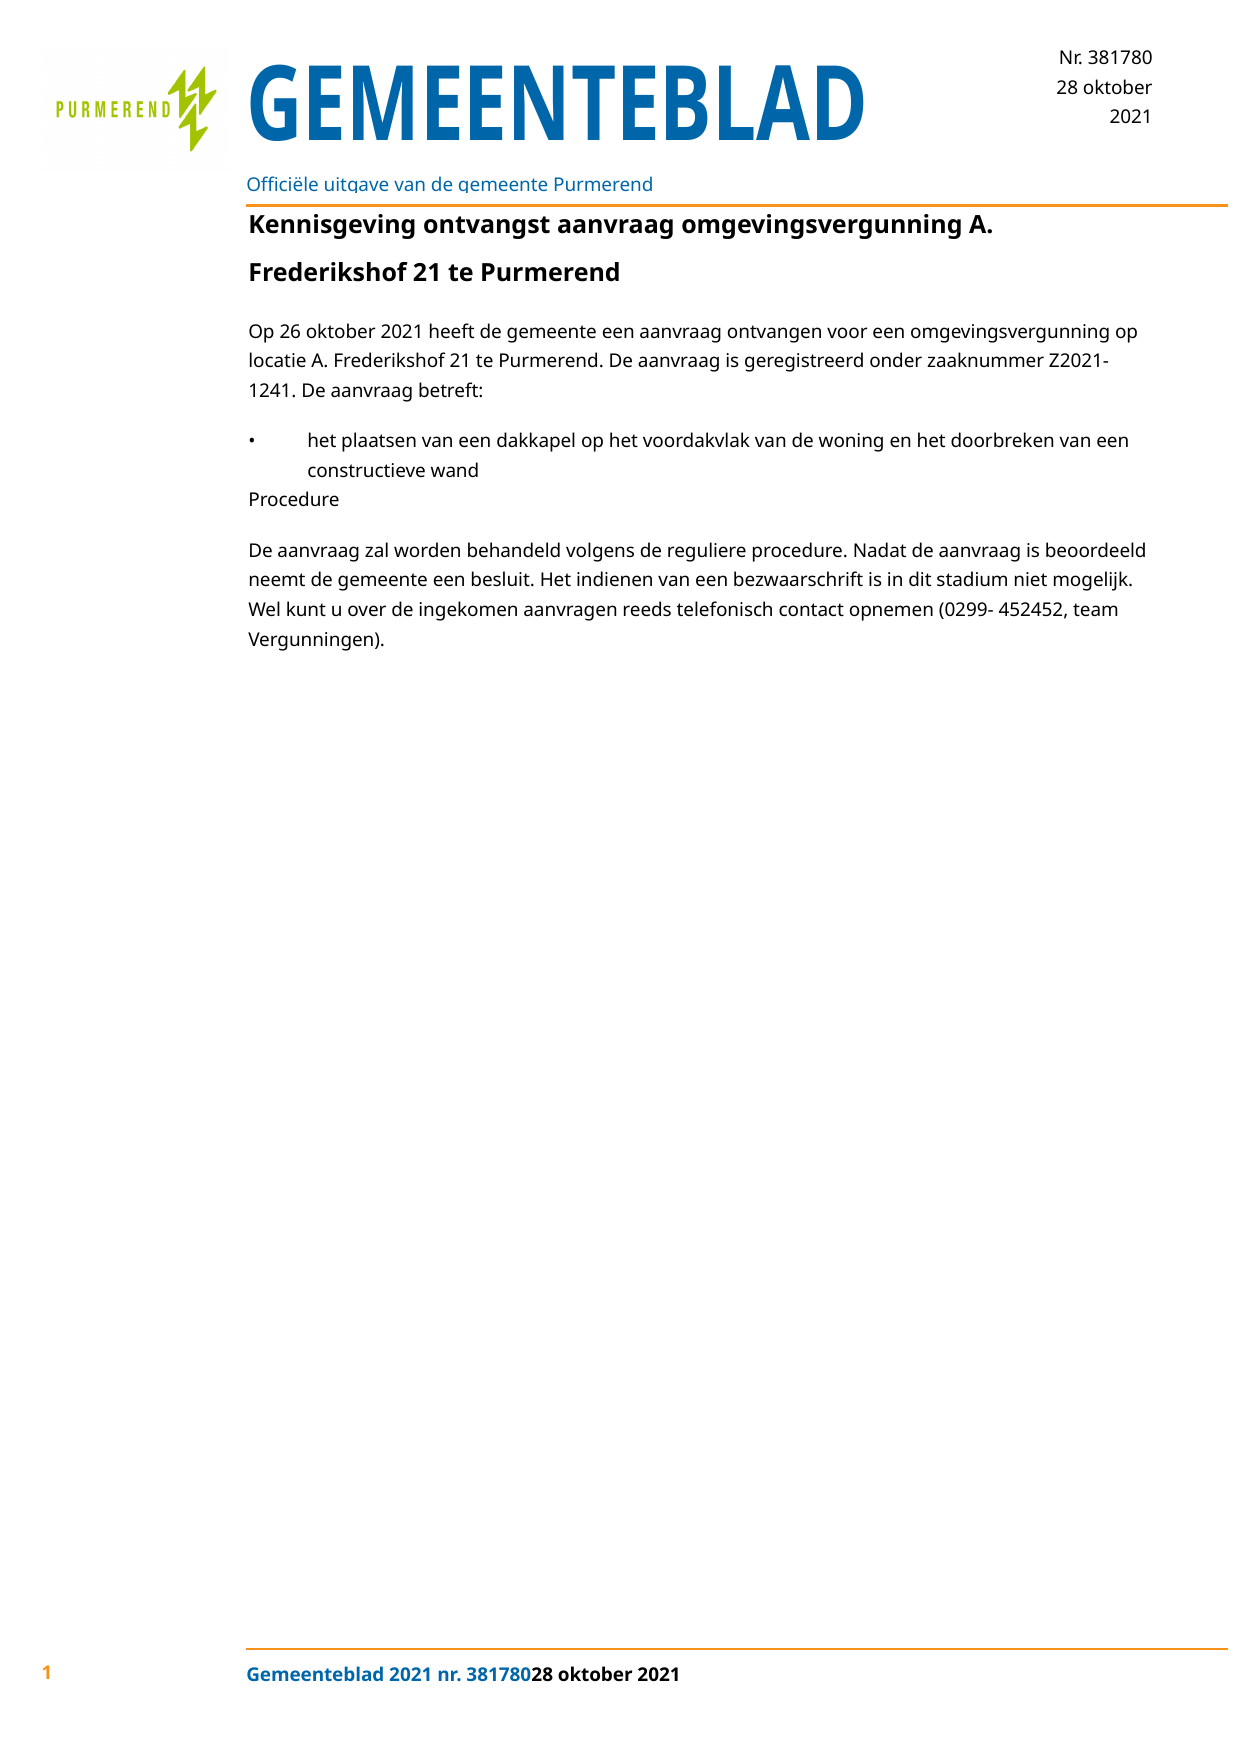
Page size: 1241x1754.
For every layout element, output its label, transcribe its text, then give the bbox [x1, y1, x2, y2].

text De aanvraag zal worden behandeld volgens de reguliere procedure. Nadat de aanvraag is beoordeeld neemt de gemeente een besluit. Het indienen van een bezwaarschrift is in dit stadium niet mogelijk. Wel kunt u over de ingekomen aanvragen reeds telefonisch contact opnemen (0299- 452452, team Vergunningen). [248, 537, 1152, 652]
picture [41, 47, 231, 172]
list het plaatsen van een dakkapel op het voordakvlak van de woning en het doorbreken van een constructieve wand [248, 427, 1152, 483]
text Op 26 oktober 2021 heeft de gemeente een aanvraag ontvangen voor een omgevingsvergunning op locatie A. Frederikshof 21 te Purmerend. De aanvraag is geregistreerd onder zaaknummer Z2021-1241. De aanvraag betreft: [248, 318, 1152, 403]
text Procedure [248, 487, 1152, 512]
text Kennisgeving ontvangst aanvraag omgevingsvergunning A. Frederikshof 21 te Purmerend [248, 207, 1152, 288]
